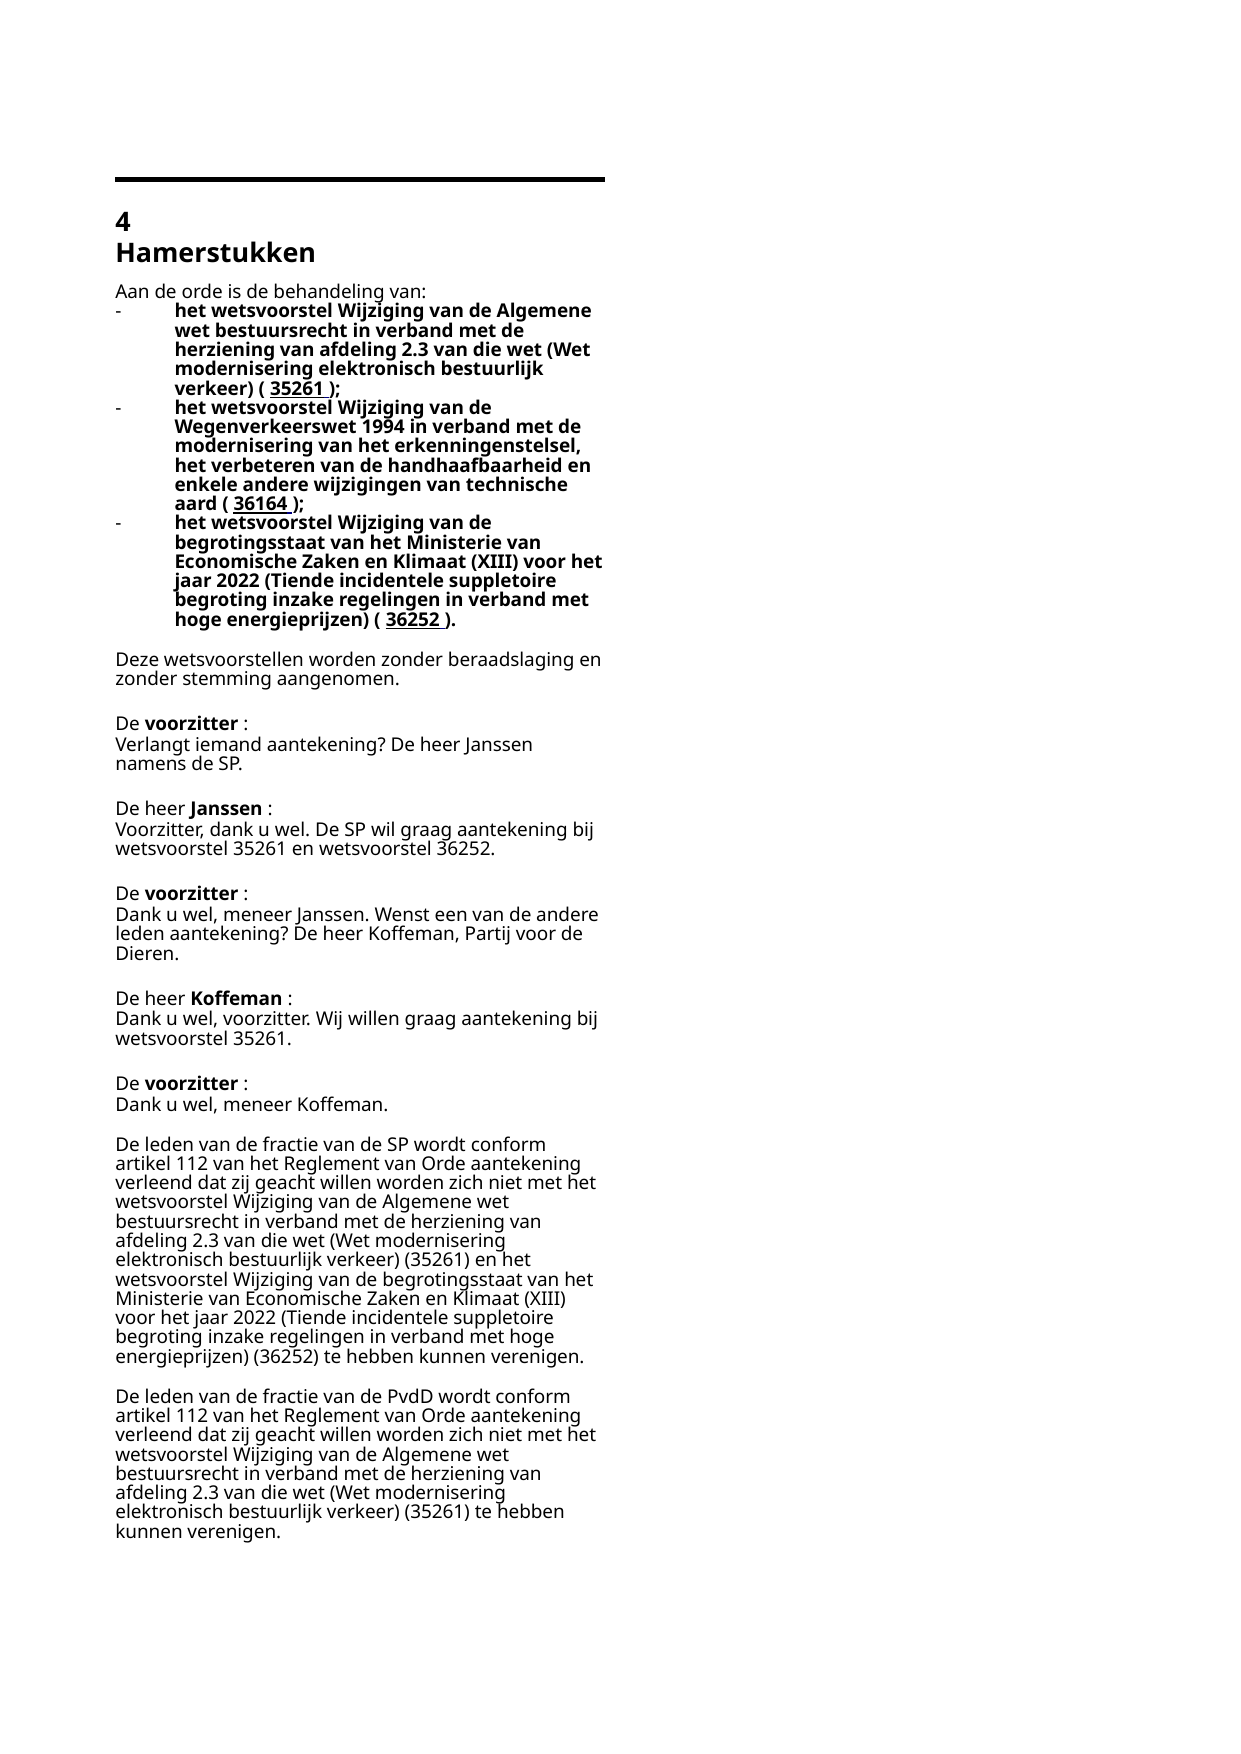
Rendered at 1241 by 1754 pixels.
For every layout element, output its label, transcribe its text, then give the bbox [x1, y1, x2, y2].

text 4 [115, 203, 605, 239]
text Dank u wel, voorzitter. Wij willen graag aantekening bij wetsvoorstel 35261. [115, 1010, 605, 1049]
text De leden van de fractie van de PvdD wordt conform artikel 112 van het Reglement van Orde aantekening verleend dat zij geacht willen worden zich niet met het wetsvoorstel Wijziging van de Algemene wet bestuursrecht in verband met de herziening van afdeling 2.3 van die wet (Wet modernisering elektronisch bestuurlijk verkeer) (35261) te hebben kunnen verenigen. [115, 1388, 605, 1542]
text Dank u wel, meneer Janssen. Wenst een van de andere leden aantekening? De heer Koffeman, Partij voor de Dieren. [115, 906, 605, 964]
text Verlangt iemand aantekening? De heer Janssen namens de SP. [115, 736, 605, 774]
text De voorzitter : [115, 1070, 605, 1096]
text Dank u wel, meneer Koffeman. [115, 1096, 605, 1115]
list het wetsvoorstel Wijziging van de begrotingsstaat van het Ministerie van Economische Zaken en Klimaat (XIII) voor het jaar 2022 (Tiende incidentele suppletoire begroting inzake regelingen in verband met hoge energieprijzen) ( 36252 ). [115, 514, 605, 630]
text De heer Janssen : [115, 795, 605, 821]
text De leden van de fractie van de SP wordt conform artikel 112 van het Reglement van Orde aantekening verleend dat zij geacht willen worden zich niet met het wetsvoorstel Wijziging van de Algemene wet bestuursrecht in verband met de herziening van afdeling 2.3 van die wet (Wet modernisering elektronisch bestuurlijk verkeer) (35261) en het wetsvoorstel Wijziging van de begrotingsstaat van het Ministerie van Economische Zaken en Klimaat (XIII) voor het jaar 2022 (Tiende incidentele suppletoire begroting inzake regelingen in verband met hoge energieprijzen) (36252) te hebben kunnen verenigen. [115, 1136, 605, 1367]
text De voorzitter : [115, 710, 605, 736]
text De voorzitter : [115, 880, 605, 906]
text Hamerstukken [115, 239, 605, 283]
text Aan de orde is de behandeling van: [115, 283, 605, 302]
text Voorzitter, dank u wel. De SP wil graag aantekening bij wetsvoorstel 35261 en wetsvoorstel 36252. [115, 821, 605, 859]
list het wetsvoorstel Wijziging van de Algemene wet bestuursrecht in verband met de herziening van afdeling 2.3 van die wet (Wet modernisering elektronisch bestuurlijk verkeer) ( 35261 ); [115, 302, 605, 399]
text De heer Koffeman : [115, 985, 605, 1010]
text Deze wetsvoorstellen worden zonder beraadslaging en zonder stemming aangenomen. [115, 651, 605, 689]
list het wetsvoorstel Wijziging van de Wegenverkeerswet 1994 in verband met de modernisering van het erkenningenstelsel, het verbeteren van de handhaafbaarheid en enkele andere wijzigingen van technische aard ( 36164 ); [115, 399, 605, 514]
